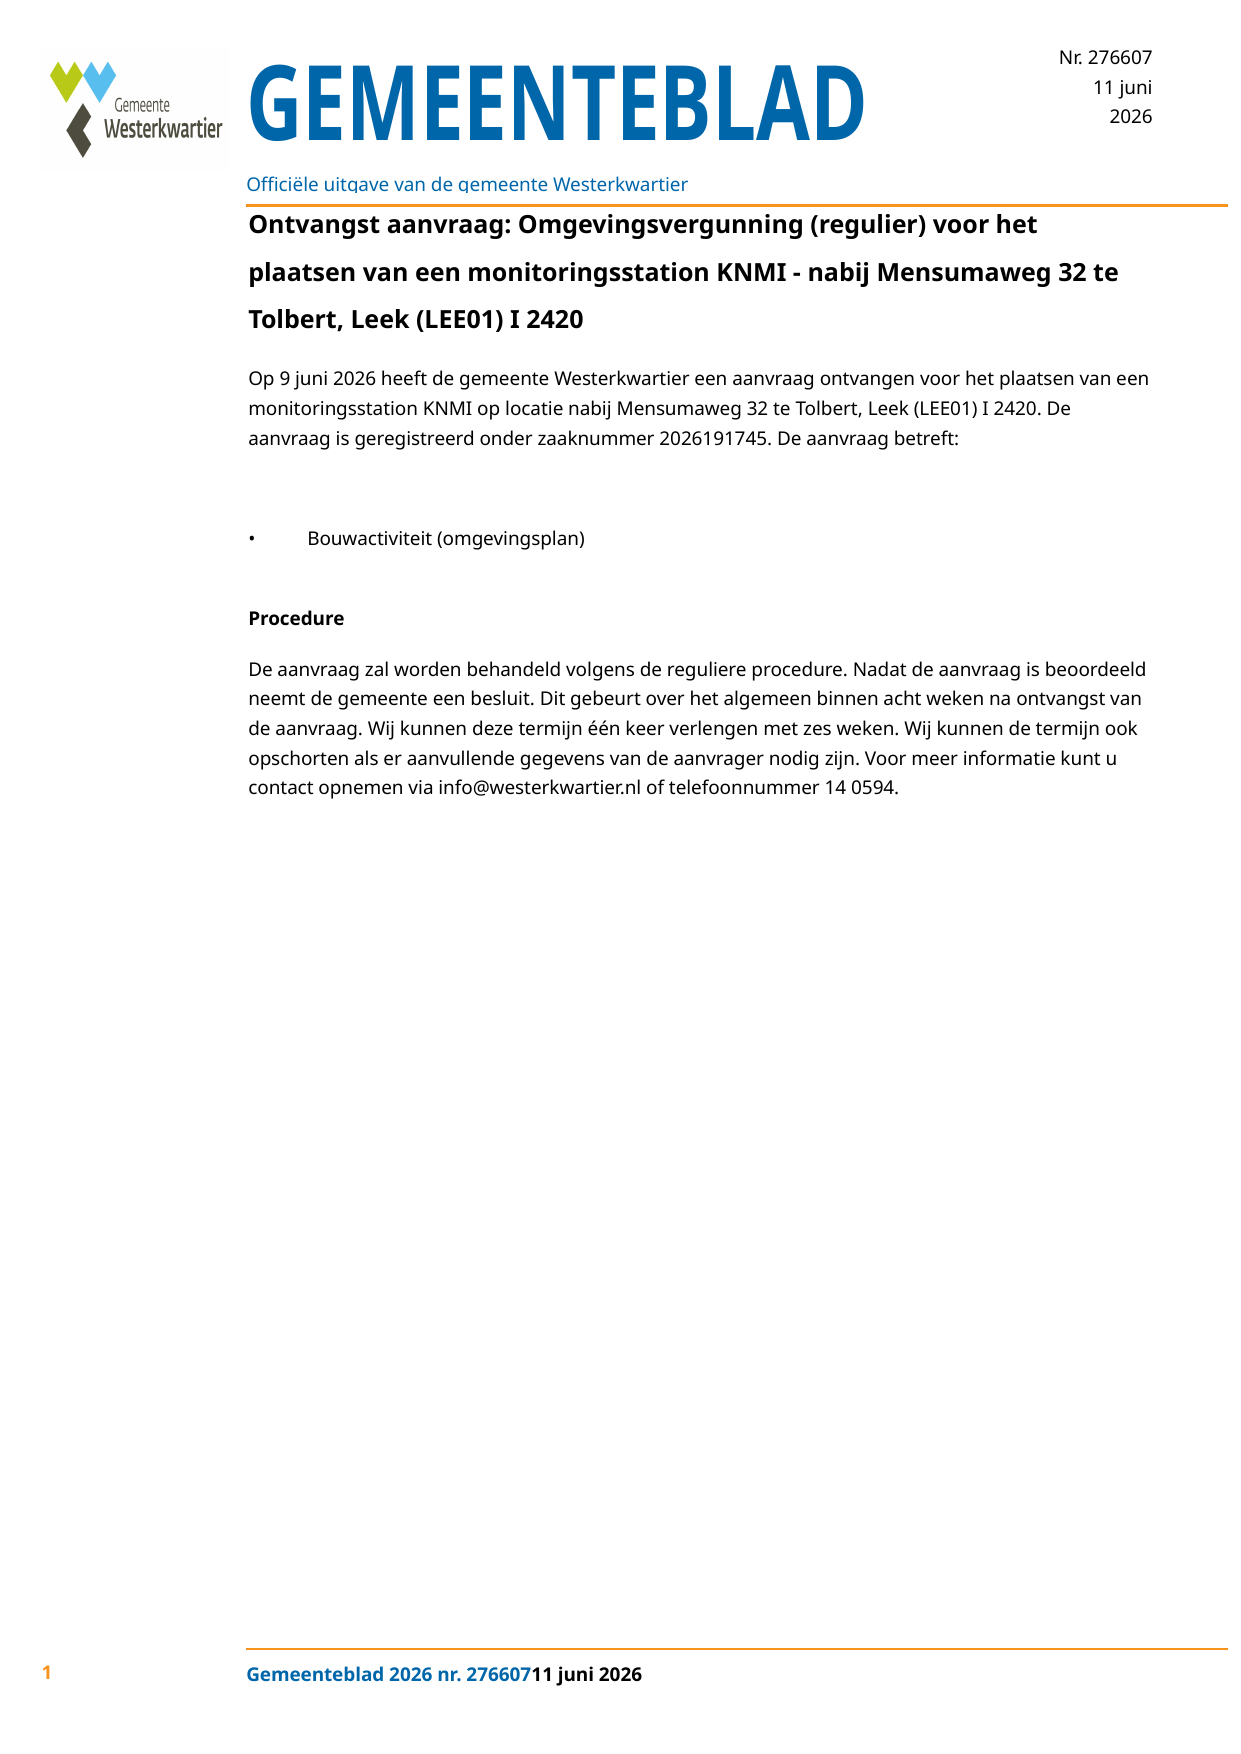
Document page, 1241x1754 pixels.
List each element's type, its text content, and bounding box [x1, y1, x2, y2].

text Ontvangst aanvraag: Omgevingsvergunning (regulier) voor het plaatsen van een monitoringsstation KNMI - nabij Mensumaweg 32 te Tolbert, Leek (LEE01) I 2420 [248, 207, 1152, 336]
list Bouwactiviteit (omgevingsplan) [248, 526, 1152, 551]
text Procedure [248, 606, 1152, 631]
text Op 9 juni 2026 heeft de gemeente Westerkwartier een aanvraag ontvangen voor het plaatsen van een monitoringsstation KNMI op locatie nabij Mensumaweg 32 te Tolbert, Leek (LEE01) I 2420. De aanvraag is geregistreerd onder zaaknummer 2026191745. De aanvraag betreft: [248, 366, 1152, 450]
picture [41, 47, 231, 172]
text De aanvraag zal worden behandeld volgens de reguliere procedure. Nadat de aanvraag is beoordeeld neemt de gemeente een besluit. Dit gebeurt over het algemeen binnen acht weken na ontvangst van de aanvraag. Wij kunnen deze termijn één keer verlengen met zes weken. Wij kunnen de termijn ook opschorten als er aanvullende gegevens van de aanvrager nodig zijn. Voor meer informatie kunt u contact opnemen via info@westerkwartier.nl of telefoonnummer 14 0594. [248, 656, 1152, 800]
